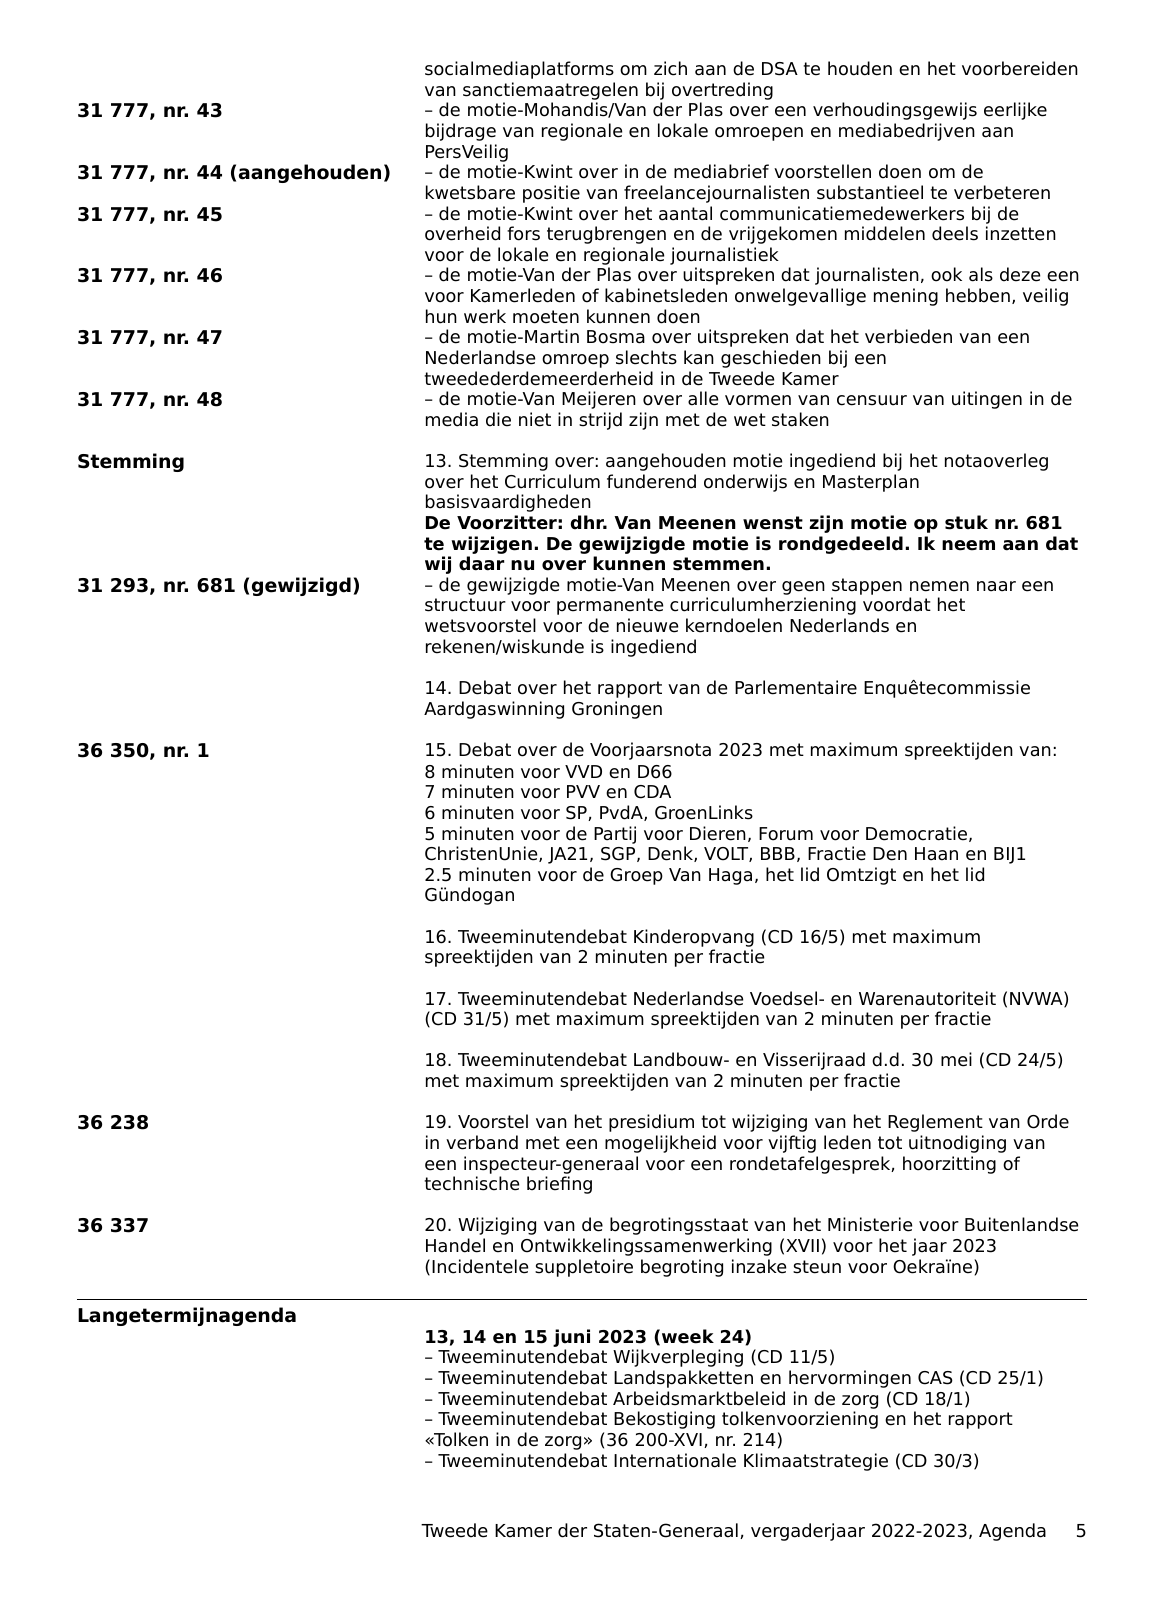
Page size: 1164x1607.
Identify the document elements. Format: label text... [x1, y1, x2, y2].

table_cell [401, 1092, 418, 1112]
table_cell [401, 1050, 418, 1092]
table_cell 19. Voorstel van het presidium tot wijziging van het Reglement van Orde in verband met een mogelijkheid voor vijftig leden tot uitnodiging van een inspecteur-generaal voor een rondetafelgesprek, hoorzitting of technische briefing [418, 1112, 1087, 1195]
table_cell [77, 1451, 401, 1471]
table_cell 31 777, nr. 45 [77, 204, 401, 265]
table_cell [401, 59, 418, 100]
table_cell 8 minuten voor VVD en D66 [418, 762, 1087, 782]
table_cell 36 238 [77, 1112, 401, 1195]
table_cell [401, 927, 418, 968]
table_cell – de gewijzigde motie-Van Meenen over geen stappen nemen naar een structuur voor permanente curriculumherziening voordat het wetsvoorstel voor de nieuwe kerndoelen Nederlands en rekenen/wiskunde is ingediend [418, 575, 1087, 657]
table_cell 20. Wijziging van de begrotingsstaat van het Ministerie voor Buitenlandse Handel en Ontwikkelingssamenwerking (XVII) voor het jaar 2023 (Incidentele suppletoire begroting inzake steun voor Oekraïne) [418, 1215, 1087, 1277]
table_cell [77, 782, 401, 803]
table_cell [418, 430, 1087, 451]
table_cell [418, 1092, 1087, 1112]
table_cell [401, 162, 418, 203]
table_cell [401, 968, 418, 988]
table_cell 13. Stemming over: aangehouden motie ingediend bij het notaoverleg over het Curriculum funderend onderwijs en Masterplan basisvaardigheden [418, 451, 1087, 513]
table_cell [77, 762, 401, 782]
table_cell [401, 657, 418, 678]
table_cell [401, 1215, 418, 1277]
table_cell 6 minuten voor SP, PvdA, GroenLinks [418, 803, 1087, 823]
table_cell [401, 513, 418, 575]
table_cell [77, 1050, 401, 1092]
table_cell [77, 1368, 401, 1389]
table_cell [77, 513, 401, 575]
table_cell – Tweeminutendebat Landspakketten en hervormingen CAS (CD 25/1) [418, 1368, 1087, 1389]
table_cell socialmediaplatforms om zich aan de DSA te houden en het voorbereiden van sanctiemaatregelen bij overtreding [418, 59, 1087, 100]
table_cell 18. Tweeminutendebat Landbouw- en Visserijraad d.d. 30 mei (CD 24/5) met maximum spreektijden van 2 minuten per fractie [418, 1050, 1087, 1092]
table_header [401, 1300, 418, 1327]
table_cell – Tweeminutendebat Wijkverpleging (CD 11/5) [418, 1348, 1087, 1368]
table_cell – Tweeminutendebat Internationale Klimaatstrategie (CD 30/3) [418, 1451, 1087, 1471]
table_cell [77, 803, 401, 823]
table_cell [77, 1389, 401, 1409]
table_cell 31 777, nr. 48 [77, 389, 401, 430]
table_cell [401, 327, 418, 389]
table_cell [401, 989, 418, 1030]
table_cell – de motie-Mohandis/Van der Plas over een verhoudingsgewijs eerlijke bijdrage van regionale en lokale omroepen en mediabedrijven aan PersVeilig [418, 100, 1087, 162]
table_cell [401, 265, 418, 327]
table_cell [401, 1112, 418, 1195]
table_cell 31 777, nr. 44 (aangehouden) [77, 162, 401, 203]
table_cell [77, 989, 401, 1030]
table_cell [401, 100, 418, 162]
table_cell [401, 762, 418, 782]
table_cell [401, 803, 418, 823]
table_cell – de motie-Kwint over het aantal communicatiemedewerkers bij de overheid fors terugbrengen en de vrijgekomen middelen deels inzetten voor de lokale en regionale journalistiek [418, 204, 1087, 265]
table_cell [401, 1348, 418, 1368]
table_cell [418, 719, 1087, 740]
table_cell [77, 865, 401, 906]
table_cell [401, 1368, 418, 1389]
table_cell – de motie-Kwint over in de mediabrief voorstellen doen om de kwetsbare positie van freelancejournalisten substantieel te verbeteren [418, 162, 1087, 203]
table_cell [401, 1409, 418, 1451]
table_cell [77, 1348, 401, 1368]
table_cell [401, 865, 418, 906]
table_cell 5 minuten voor de Partij voor Dieren, Forum voor Democratie, ChristenUnie, JA21, SGP, Denk, VOLT, BBB, Fractie Den Haan en BIJ1 [418, 824, 1087, 865]
table_cell 2.5 minuten voor de Groep Van Haga, het lid Omtzigt en het lid Gündogan [418, 865, 1087, 906]
table_cell [401, 1451, 418, 1471]
table_cell [77, 1030, 401, 1050]
table_cell [401, 204, 418, 265]
table_header [418, 1300, 1087, 1327]
table_cell 16. Tweeminutendebat Kinderopvang (CD 16/5) met maximum spreektijden van 2 minuten per fractie [418, 927, 1087, 968]
table_cell 17. Tweeminutendebat Nederlandse Voedsel- en Warenautoriteit (NVWA) (CD 31/5) met maximum spreektijden van 2 minuten per fractie [418, 989, 1087, 1030]
table_cell [401, 740, 418, 762]
table_cell [418, 1195, 1087, 1215]
table_cell [77, 968, 401, 988]
table_cell [77, 824, 401, 865]
table_cell De Voorzitter: dhr. Van Meenen wenst zijn motie op stuk nr. 681 te wijzigen. De gewijzigde motie is rondgedeeld. Ik neem aan dat wij daar nu over kunnen stemmen. [418, 513, 1087, 575]
table_cell [418, 968, 1087, 988]
table_cell [77, 657, 401, 678]
table_cell 36 350, nr. 1 [77, 740, 401, 762]
table_cell – Tweeminutendebat Arbeidsmarktbeleid in de zorg (CD 18/1) [418, 1389, 1087, 1409]
table_cell [77, 927, 401, 968]
table_cell – de motie-Martin Bosma over uitspreken dat het verbieden van een Nederlandse omroep slechts kan geschieden bij een tweedederdemeerderheid in de Tweede Kamer [418, 327, 1087, 389]
table_cell 31 777, nr. 46 [77, 265, 401, 327]
table_cell [77, 1092, 401, 1112]
table_cell [418, 657, 1087, 678]
table_cell 14. Debat over het rapport van de Parlementaire Enquêtecommissie Aardgaswinning Groningen [418, 678, 1087, 719]
table_cell – Tweeminutendebat Bekostiging tolkenvoorziening en het rapport «Tolken in de zorg» (36 200-XVI, nr. 214) [418, 1409, 1087, 1451]
table_cell Stemming [77, 451, 401, 513]
table_cell [77, 678, 401, 719]
table_cell [401, 782, 418, 803]
table_cell 15. Debat over de Voorjaarsnota 2023 met maximum spreektijden van: [418, 740, 1087, 762]
table_cell [77, 1409, 401, 1451]
table_cell – de motie-Van Meijeren over alle vormen van censuur van uitingen in de media die niet in strijd zijn met de wet staken [418, 389, 1087, 430]
table_header Langetermijnagenda [77, 1300, 401, 1327]
table_cell [401, 719, 418, 740]
table_cell [401, 1195, 418, 1215]
table_cell [77, 719, 401, 740]
table_cell 31 777, nr. 43 [77, 100, 401, 162]
table_cell [401, 1327, 418, 1347]
table_cell [418, 906, 1087, 927]
table_cell 13, 14 en 15 juni 2023 (week 24) [418, 1327, 1087, 1347]
table_cell – de motie-Van der Plas over uitspreken dat journalisten, ook als deze een voor Kamerleden of kabinetsleden onwelgevallige mening hebben, veilig hun werk moeten kunnen doen [418, 265, 1087, 327]
table_cell [77, 1327, 401, 1347]
table_cell [401, 389, 418, 430]
table_cell [77, 59, 401, 100]
table_cell 7 minuten voor PVV en CDA [418, 782, 1087, 803]
table_cell [401, 824, 418, 865]
table_cell 31 777, nr. 47 [77, 327, 401, 389]
table_cell [401, 906, 418, 927]
table_cell [77, 1195, 401, 1215]
table_cell 31 293, nr. 681 (gewijzigd) [77, 575, 401, 657]
table_cell [401, 575, 418, 657]
table_cell 36 337 [77, 1215, 401, 1277]
table_cell [77, 430, 401, 451]
table_cell [401, 430, 418, 451]
table_cell [401, 1030, 418, 1050]
table_cell [418, 1030, 1087, 1050]
table_cell [401, 451, 418, 513]
table_cell [77, 906, 401, 927]
table_cell [401, 678, 418, 719]
table_cell [401, 1389, 418, 1409]
